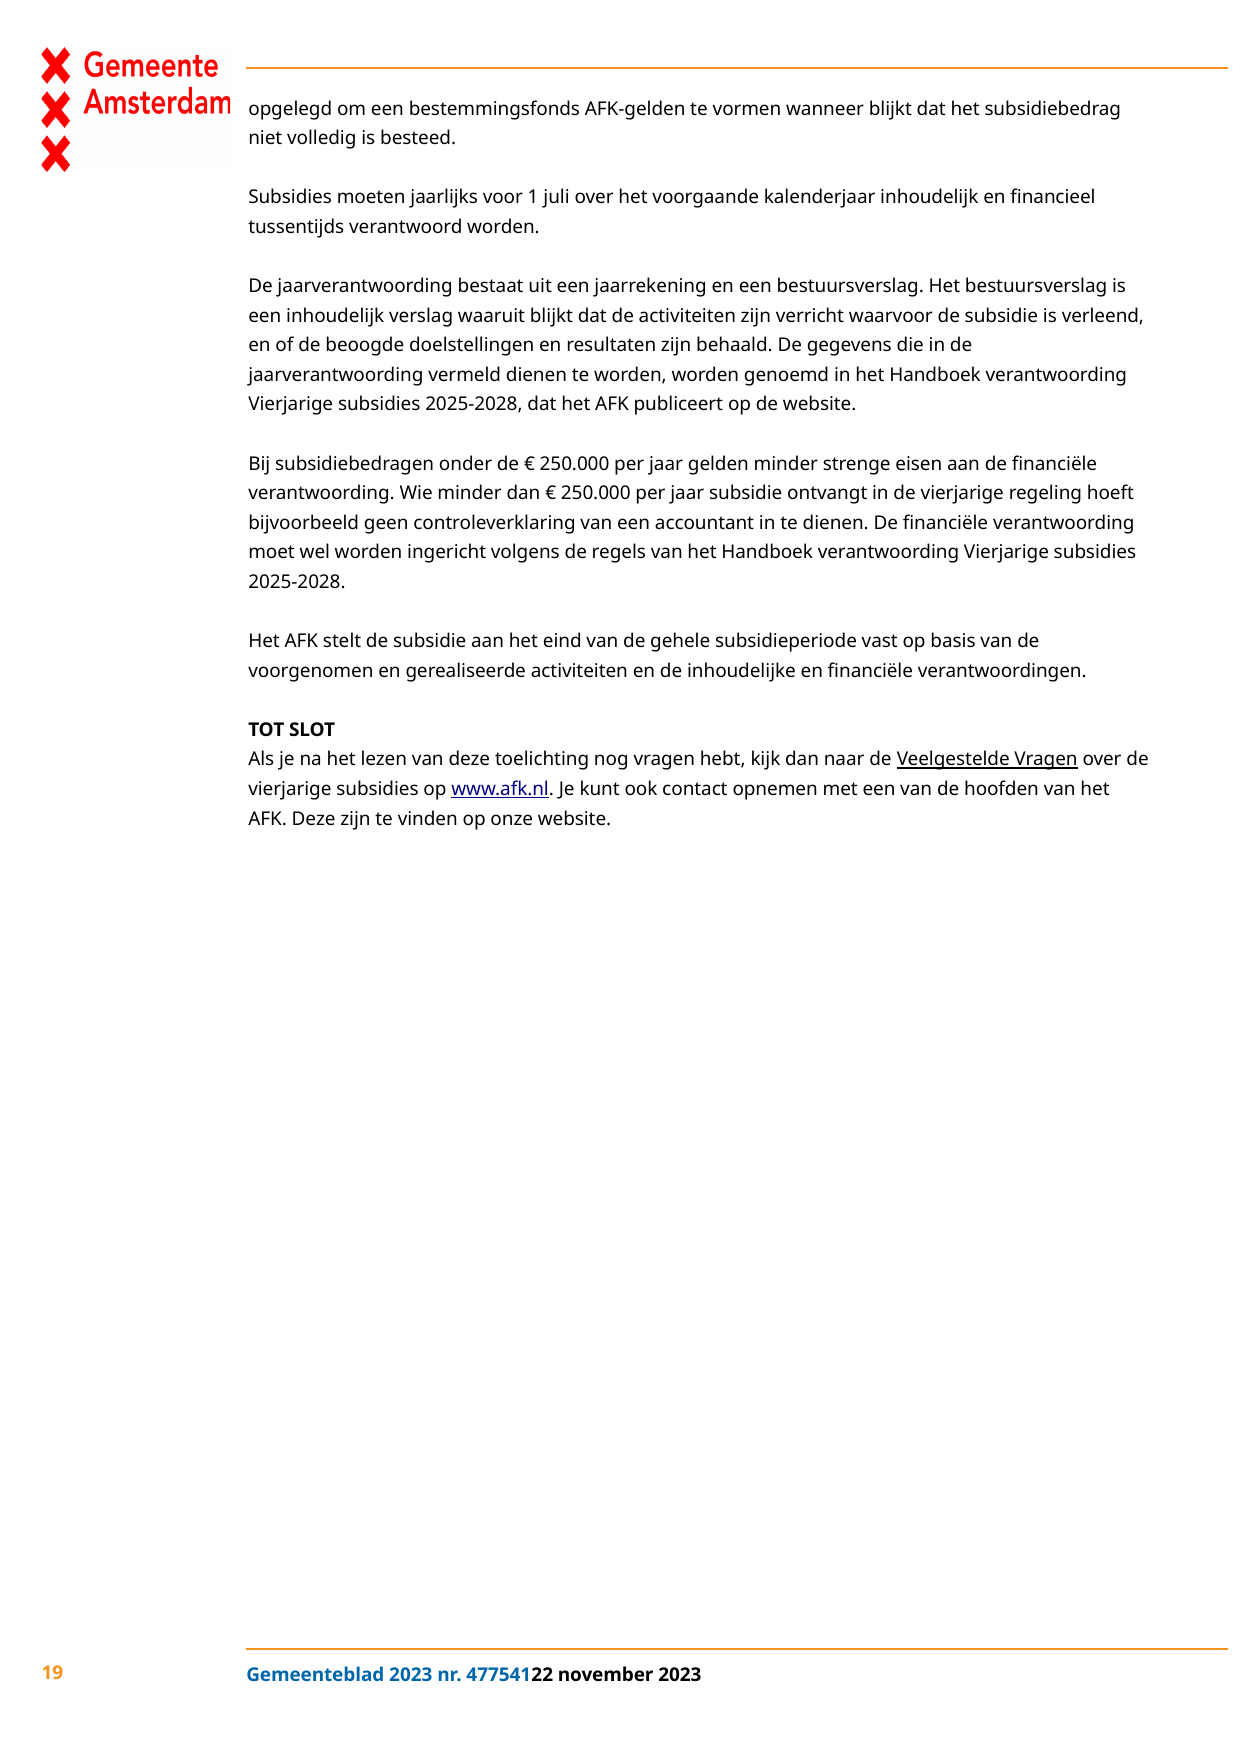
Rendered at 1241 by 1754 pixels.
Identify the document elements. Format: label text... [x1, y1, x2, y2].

picture [41, 47, 231, 172]
text Bij subsidiebedragen onder de € 250.000 per jaar gelden minder strenge eisen aan de financiële verantwoording. Wie minder dan € 250.000 per jaar subsidie ontvangt in de vierjarige regeling hoeft bijvoorbeeld geen controleverklaring van een accountant in te dienen. De financiële verantwoording moet wel worden ingericht volgens de regels van het Handboek verantwoording Vierjarige subsidies 2025-2028. [248, 450, 1152, 594]
text Subsidies moeten jaarlijks voor 1 juli over het voorgaande kalenderjaar inhoudelijk en financieel tussentijds verantwoord worden. [248, 183, 1152, 239]
text opgelegd om een bestemmingsfonds AFK-gelden te vormen wanneer blijkt dat het subsidiebedrag niet volledig is besteed. [248, 95, 1152, 150]
text TOT SLOT [248, 716, 1152, 742]
text Als je na het lezen van deze toelichting nog vragen hebt, kijk dan naar de Veelgestelde Vragen over de vierjarige subsidies op www.afk.nl. Je kunt ook contact opnemen met een van de hoofden van het AFK. Deze zijn te vinden op onze website. [248, 746, 1152, 831]
text Het AFK stelt de subsidie aan het eind van de gehele subsidieperiode vast op basis van de voorgenomen en gerealiseerde activiteiten en de inhoudelijke en financiële verantwoordingen. [248, 627, 1152, 683]
text De jaarverantwoording bestaat uit een jaarrekening en een bestuursverslag. Het bestuursverslag is een inhoudelijk verslag waaruit blijkt dat de activiteiten zijn verricht waarvoor de subsidie is verleend, en of de beoogde doelstellingen en resultaten zijn behaald. De gegevens die in de jaarverantwoording vermeld dienen te worden, worden genoemd in het Handboek verantwoording Vierjarige subsidies 2025-2028, dat het AFK publiceert op de website. [248, 272, 1152, 416]
